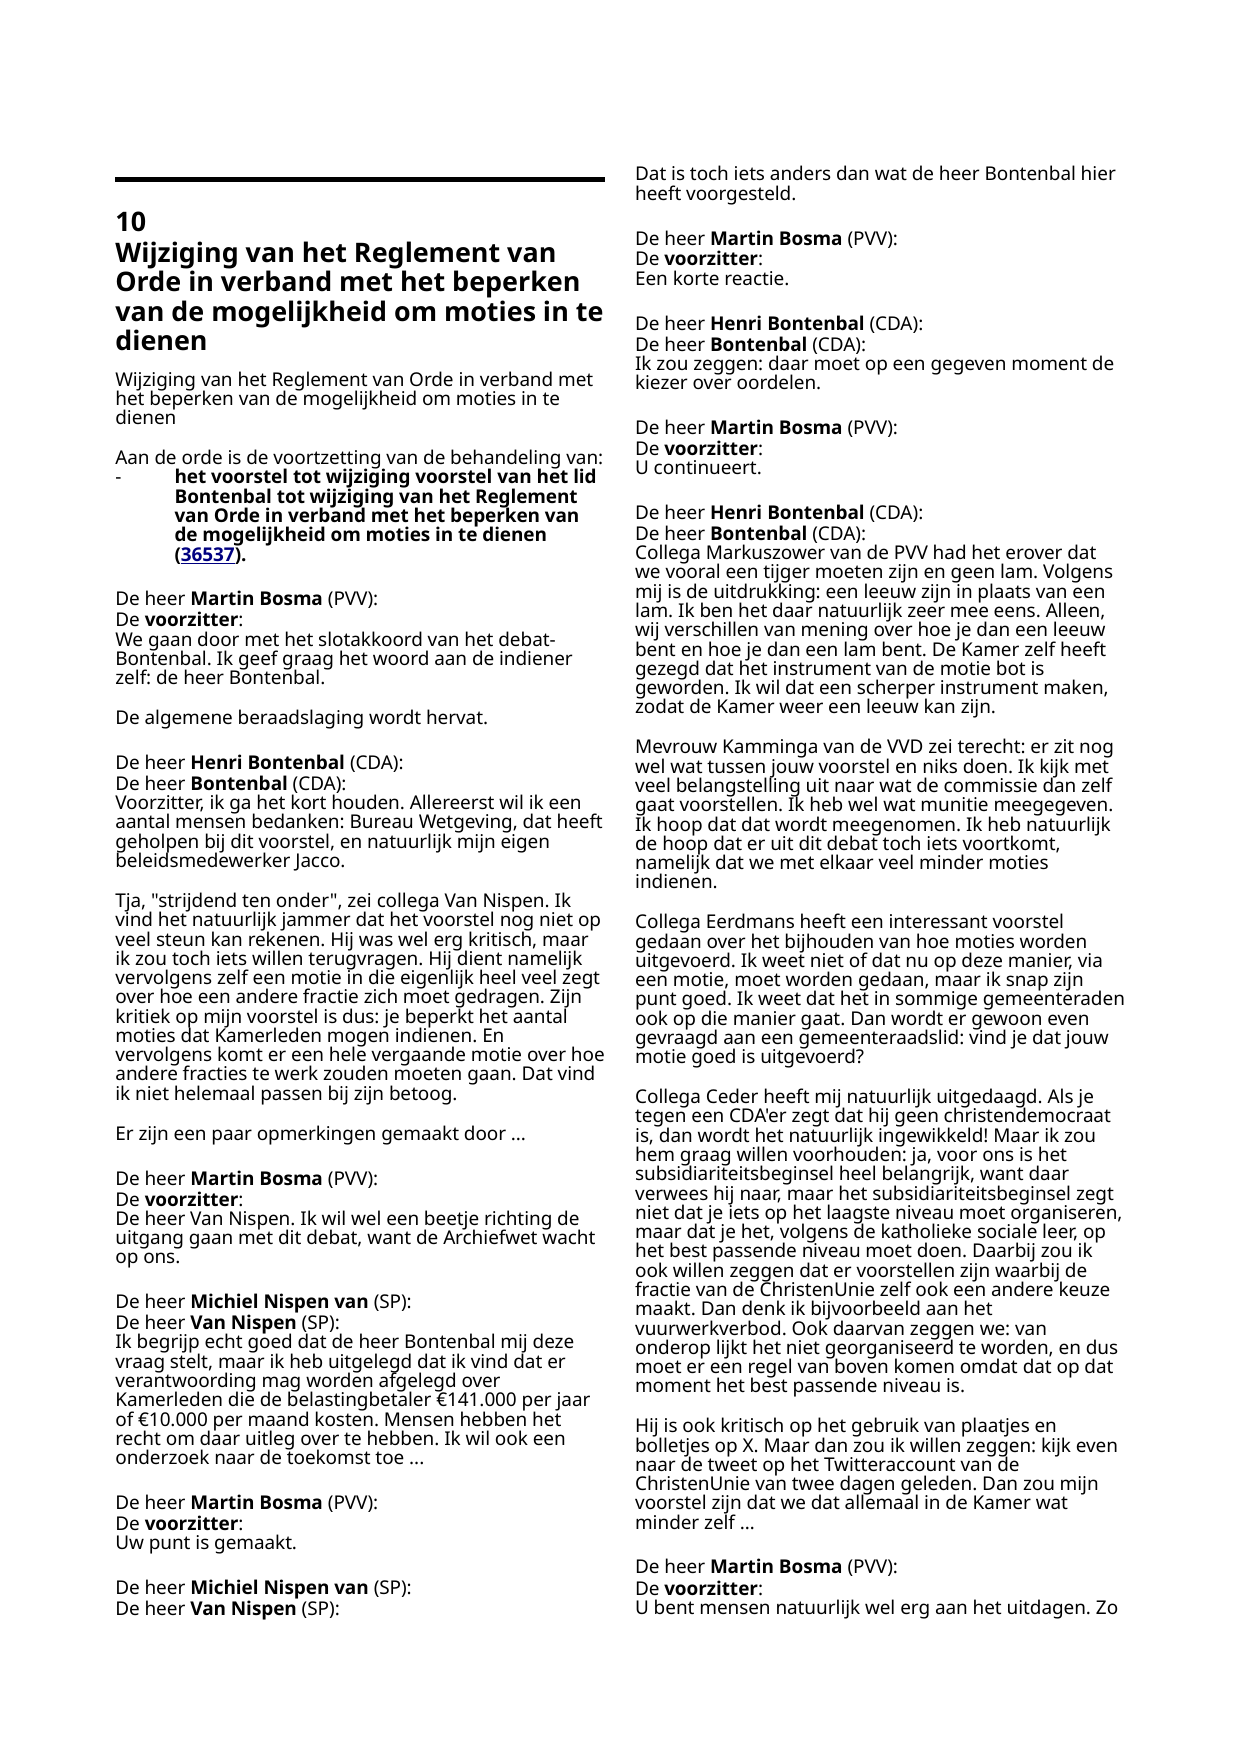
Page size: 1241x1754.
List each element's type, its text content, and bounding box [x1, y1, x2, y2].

text Mevrouw Kamminga van de VVD zei terecht: er zit nog wel wat tussen jouw voorstel en niks doen. Ik kijk met veel belangstelling uit naar wat de commissie dan zelf gaat voorstellen. Ik heb wel wat munitie meegegeven. Ik hoop dat dat wordt meegenomen. Ik heb natuurlijk de hoop dat er uit dit debat toch iets voortkomt, namelijk dat we met elkaar veel minder moties indienen. [635, 738, 1125, 893]
text De voorzitter: [115, 1191, 605, 1210]
text Collega Ceder heeft mij natuurlijk uitgedaagd. Als je tegen een CDA'er zegt dat hij geen christendemocraat is, dan wordt het natuurlijk ingewikkeld! Maar ik zou hem graag willen voorhouden: ja, voor ons is het subsidiariteitsbeginsel heel belangrijk, want daar verwees hij naar, maar het subsidiariteitsbeginsel zegt niet dat je iets op het laagste niveau moet organiseren, maar dat je het, volgens de katholieke sociale leer, op het best passende niveau moet doen. Daarbij zou ik ook willen zeggen dat er voorstellen zijn waarbij de fractie van de ChristenUnie zelf ook een andere keuze maakt. Dan denk ik bijvoorbeeld aan het vuurwerkverbod. Ook daarvan zeggen we: van onderop lijkt het niet georganiseerd te worden, en dus moet er een regel van boven komen omdat dat op dat moment het best passende niveau is. [635, 1088, 1125, 1397]
text Collega Eerdmans heeft een interessant voorstel gedaan over het bijhouden van hoe moties worden uitgevoerd. Ik weet niet of dat nu op deze manier, via een motie, moet worden gedaan, maar ik snap zijn punt goed. Ik weet dat het in sommige gemeenteraden ook op die manier gaat. Dan wordt er gewoon even gevraagd aan een gemeenteraadslid: vind je dat jouw motie goed is uitgevoerd? [635, 913, 1125, 1067]
text De heer Michiel Nispen van (SP): [115, 1288, 605, 1314]
text De heer Henri Bontenbal (CDA): [635, 310, 1125, 336]
text Dat is toch iets anders dan wat de heer Bontenbal hier heeft voorgesteld. [635, 165, 1125, 204]
text De algemene beraadslaging wordt hervat. [115, 709, 605, 728]
text De voorzitter: [635, 1579, 1125, 1599]
text Hij is ook kritisch op het gebruik van plaatjes en bolletjes op X. Maar dan zou ik willen zeggen: kijk even naar de tweet op het Twitteraccount van de ChristenUnie van twee dagen geleden. Dan zou mijn voorstel zijn dat we dat allemaal in de Kamer wat minder zelf … [635, 1417, 1125, 1533]
text De heer Van Nispen (SP): [115, 1314, 605, 1333]
text De heer Martin Bosma (PVV): [635, 225, 1125, 250]
text De heer Michiel Nispen van (SP): [115, 1574, 605, 1600]
text De heer Van Nispen. Ik wil wel een beetje richting de uitgang gaan met dit debat, want de Archiefwet wacht op ons. [115, 1210, 605, 1268]
text De voorzitter: [635, 250, 1125, 270]
text De heer Martin Bosma (PVV): [115, 586, 605, 611]
text Wijziging van het Reglement van Orde in verband met het beperken van de mogelijkheid om moties in te dienen [115, 371, 605, 428]
text De heer Henri Bontenbal (CDA): [635, 499, 1125, 525]
text De heer Henri Bontenbal (CDA): [115, 749, 605, 775]
text Een korte reactie. [635, 270, 1125, 289]
text Er zijn een paar opmerkingen gemaakt door ... [115, 1125, 605, 1144]
text Wijziging van het Reglement van Orde in verband met het beperken van de mogelijkheid om moties in te dienen [115, 239, 605, 371]
text De heer Van Nispen (SP): [115, 1600, 605, 1619]
text De voorzitter: [115, 611, 605, 631]
text De heer Bontenbal (CDA): [115, 775, 605, 794]
text Aan de orde is de voortzetting van de behandeling van: [115, 449, 605, 468]
text Ik zou zeggen: daar moet op een gegeven moment de kiezer over oordelen. [635, 355, 1125, 393]
text De heer Bontenbal (CDA): [635, 336, 1125, 355]
text De heer Martin Bosma (PVV): [115, 1165, 605, 1191]
text U continueert. [635, 459, 1125, 478]
text Uw punt is gemaakt. [115, 1534, 605, 1553]
text Ik begrijp echt goed dat de heer Bontenbal mij deze vraag stelt, maar ik heb uitgelegd dat ik vind dat er verantwoording mag worden afgelegd over Kamerleden die de belastingbetaler €141.000 per jaar of €10.000 per maand kosten. Mensen hebben het recht om daar uitleg over te hebben. Ik wil ook een onderzoek naar de toekomst toe ... [115, 1333, 605, 1468]
text 10 [115, 203, 605, 239]
text U bent mensen natuurlijk wel erg aan het uitdagen. Zo [635, 1599, 1125, 1618]
text De voorzitter: [635, 440, 1125, 459]
text De heer Martin Bosma (PVV): [635, 414, 1125, 440]
text De heer Martin Bosma (PVV): [115, 1489, 605, 1515]
text We gaan door met het slotakkoord van het debat-Bontenbal. Ik geef graag het woord aan de indiener zelf: de heer Bontenbal. [115, 631, 605, 688]
text Tja, "strijdend ten onder", zei collega Van Nispen. Ik vind het natuurlijk jammer dat het voorstel nog niet op veel steun kan rekenen. Hij was wel erg kritisch, maar ik zou toch iets willen terugvragen. Hij dient namelijk vervolgens zelf een motie in die eigenlijk heel veel zegt over hoe een andere fractie zich moet gedragen. Zijn kritiek op mijn voorstel is dus: je beperkt het aantal moties dat Kamerleden mogen indienen. En vervolgens komt er een hele vergaande motie over hoe andere fracties te werk zouden moeten gaan. Dat vind ik niet helemaal passen bij zijn betoog. [115, 892, 605, 1104]
list het voorstel tot wijziging voorstel van het lid Bontenbal tot wijziging van het Reglement van Orde in verband met het beperken van de mogelijkheid om moties in te dienen (36537). [115, 468, 605, 565]
text De heer Bontenbal (CDA): [635, 525, 1125, 544]
text Collega Markuszower van de PVV had het erover dat we vooral een tijger moeten zijn en geen lam. Volgens mij is de uitdrukking: een leeuw zijn in plaats van een lam. Ik ben het daar natuurlijk zeer mee eens. Alleen, wij verschillen van mening over hoe je dan een leeuw bent en hoe je dan een lam bent. De Kamer zelf heeft gezegd dat het instrument van de motie bot is geworden. Ik wil dat een scherper instrument maken, zodat de Kamer weer een leeuw kan zijn. [635, 544, 1125, 718]
text De heer Martin Bosma (PVV): [635, 1554, 1125, 1579]
text Voorzitter, ik ga het kort houden. Allereerst wil ik een aantal mensen bedanken: Bureau Wetgeving, dat heeft geholpen bij dit voorstel, en natuurlijk mijn eigen beleidsmedewerker Jacco. [115, 794, 605, 871]
text De voorzitter: [115, 1515, 605, 1534]
